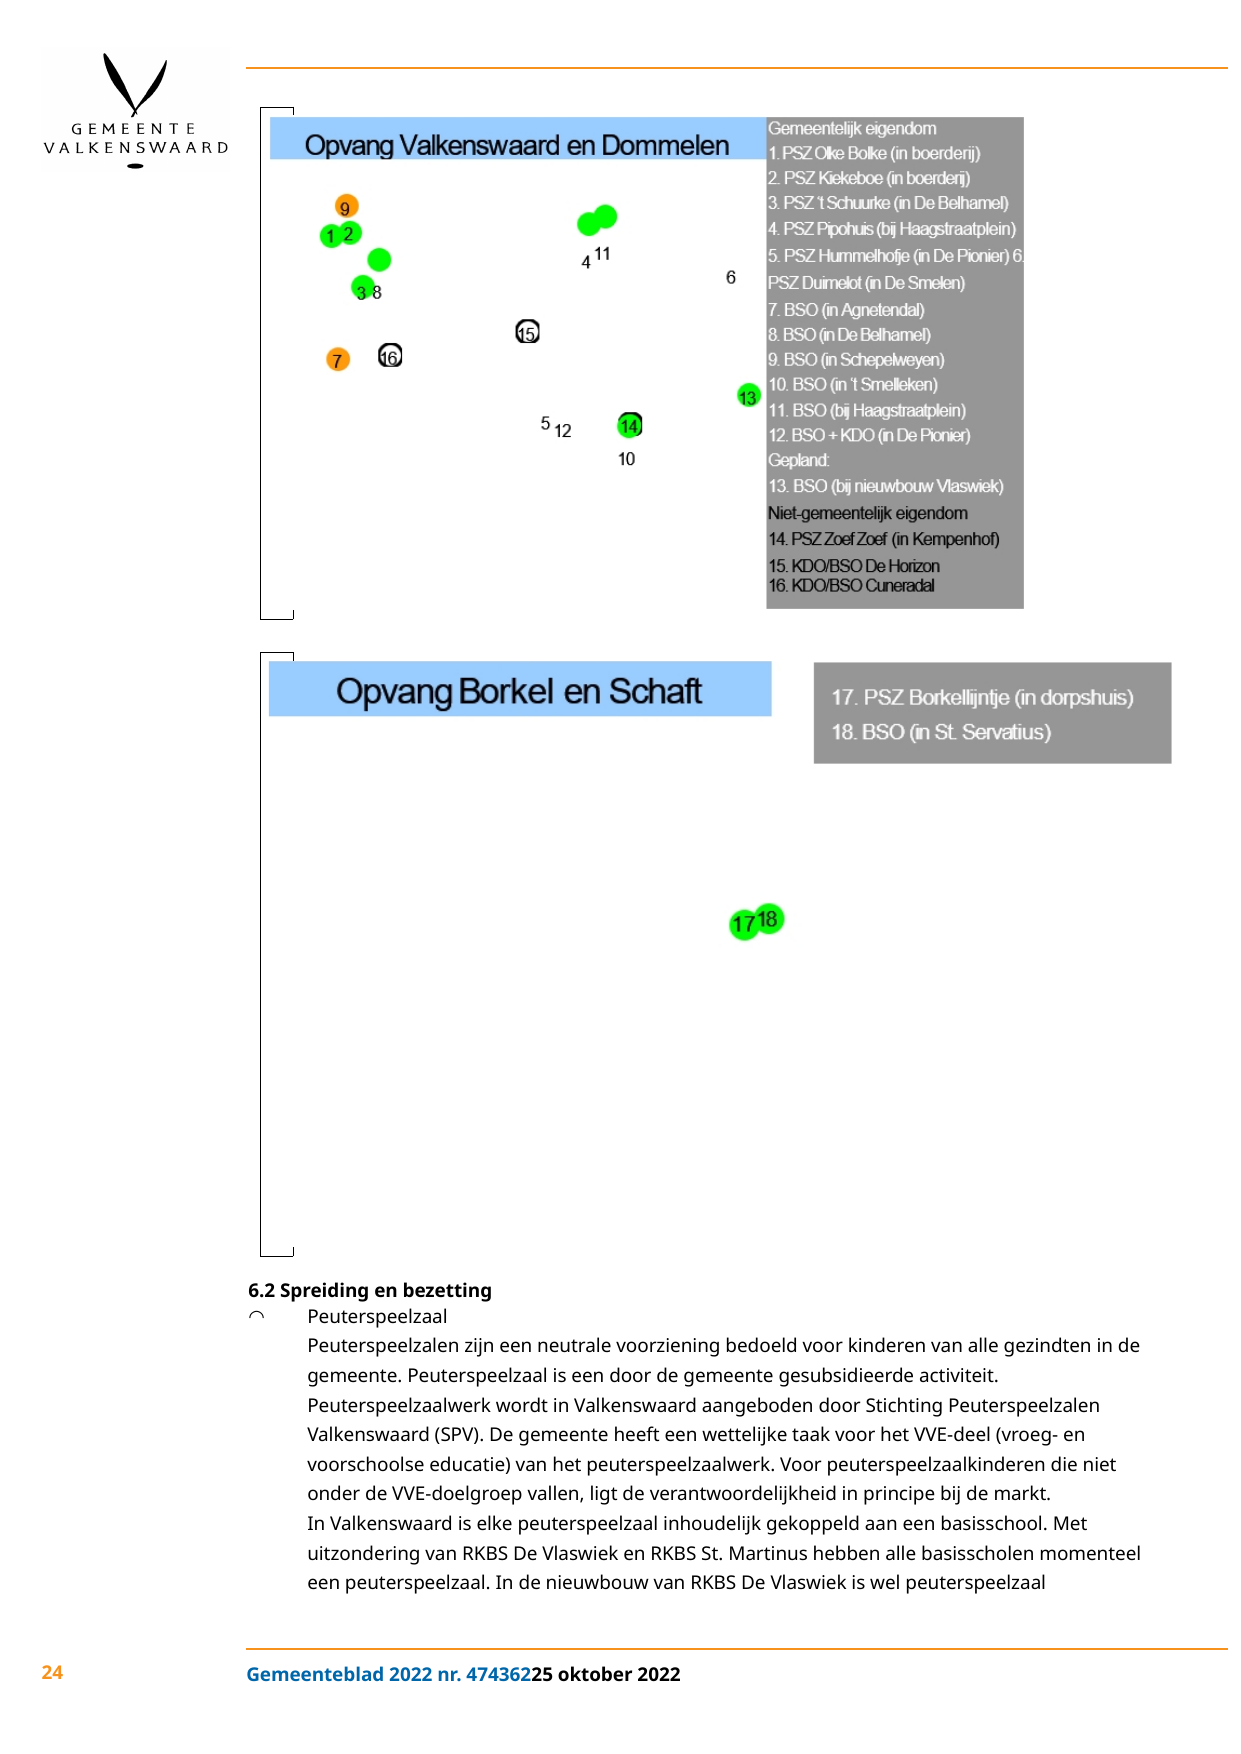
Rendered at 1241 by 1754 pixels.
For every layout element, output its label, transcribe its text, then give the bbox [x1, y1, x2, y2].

list Peuterspeelzalen zijn een neutrale voorziening bedoeld voor kinderen van alle gezindten in de gemeente. Peuterspeelzaal is een door de gemeente gesubsidieerde activiteit. Peuterspeelzaalwerk wordt in Valkenswaard aangeboden door Stichting Peuterspeelzalen Valkenswaard (SPV). De gemeente heeft een wettelijke taak voor het VVE-deel (vroeg- en voorschoolse educatie) van het peuterspeelzaalwerk. Voor peuterspeelzaalkinderen die niet onder de VVE-doelgroep vallen, ligt de verantwoordelijkheid in principe bij de markt. [248, 1333, 1152, 1506]
list Peuterspeelzaal [248, 1303, 1152, 1329]
picture [41, 47, 231, 172]
picture [268, 115, 1025, 610]
picture [268, 661, 1173, 1247]
text 6.2 Spreiding en bezetting [248, 1277, 1152, 1303]
list In Valkenswaard is elke peuterspeelzaal inhoudelijk gekoppeld aan een basisschool. Met uitzondering van RKBS De Vlaswiek en RKBS St. Martinus hebben alle basisscholen momenteel een peuterspeelzaal. In de nieuwbouw van RKBS De Vlaswiek is wel peuterspeelzaal [248, 1510, 1152, 1595]
